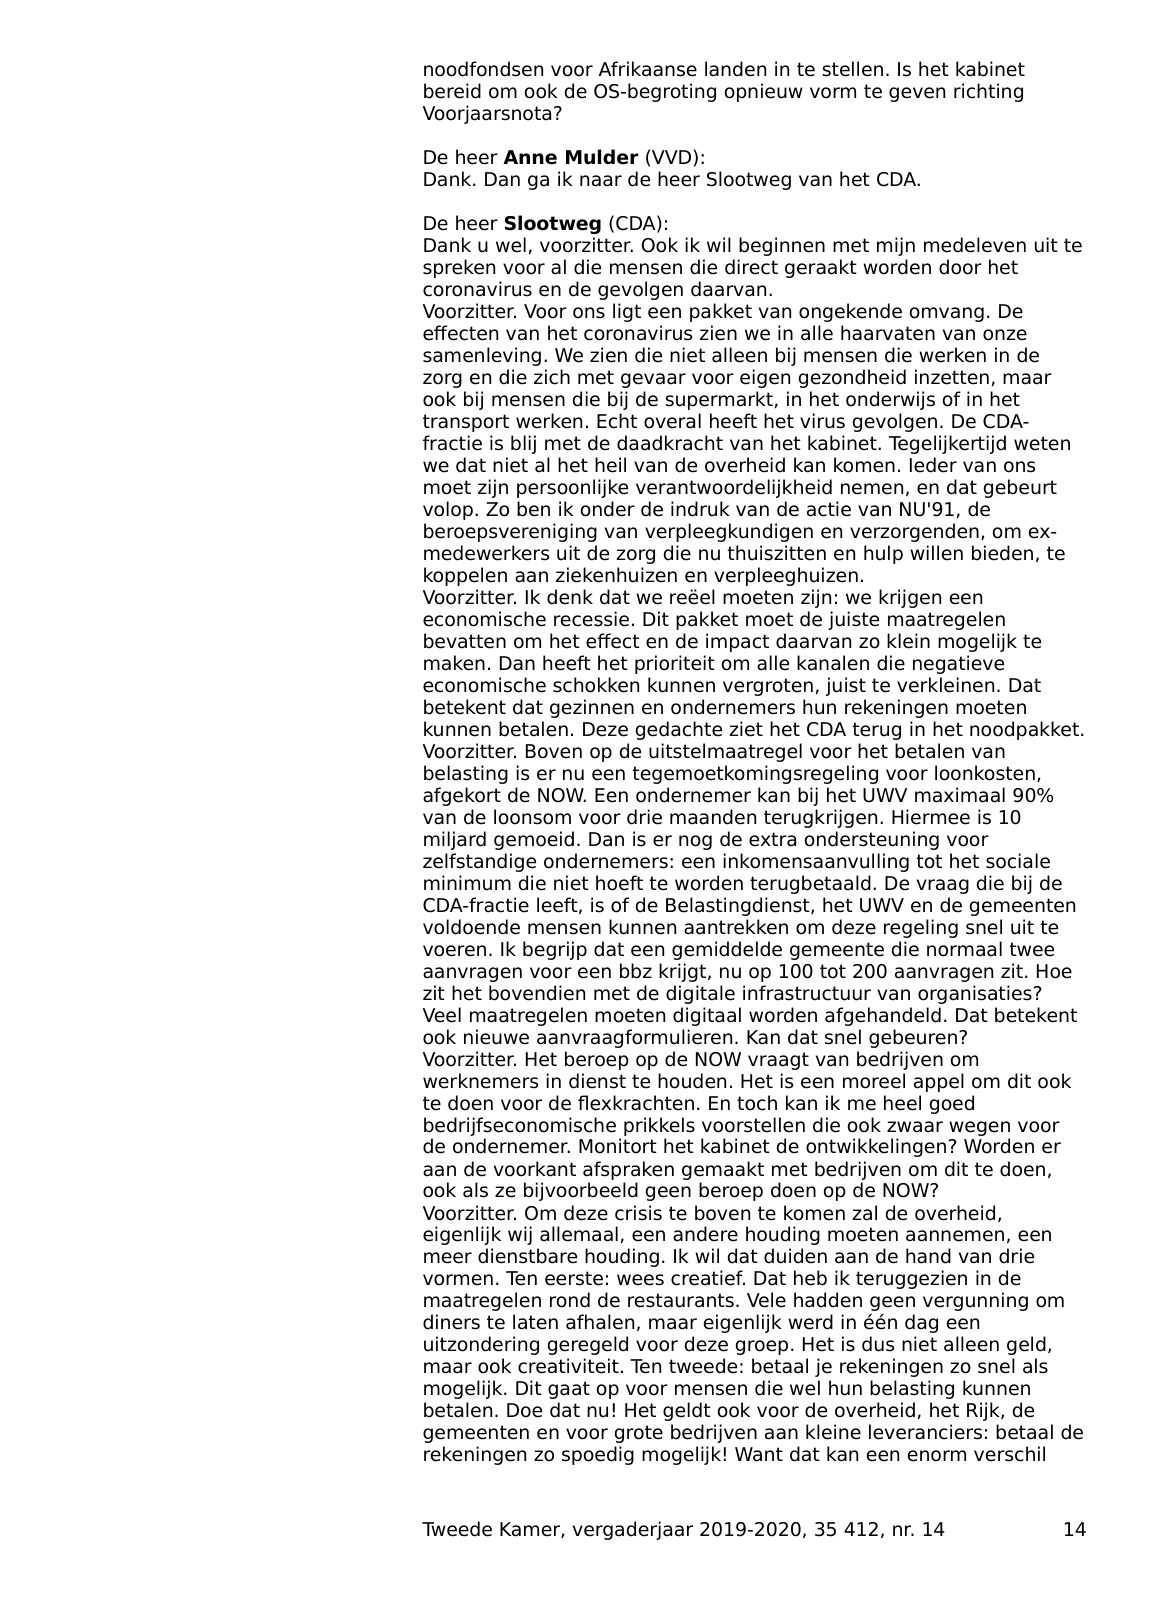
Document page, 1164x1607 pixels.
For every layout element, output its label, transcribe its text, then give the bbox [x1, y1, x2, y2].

text De heer Slootweg (CDA): [422, 213, 1087, 235]
text Dank. Dan ga ik naar de heer Slootweg van het CDA. [422, 169, 1087, 191]
text Voorzitter. Om deze crisis te boven te komen zal de overheid, eigenlijk wij allemaal, een andere houding moeten aannemen, een meer dienstbare houding. Ik wil dat duiden aan de hand van drie vormen. Ten eerste: wees creatief. Dat heb ik teruggezien in de maatregelen rond de restaurants. Vele hadden geen vergunning om diners te laten afhalen, maar eigenlijk werd in één dag een uitzondering geregeld voor deze groep. Het is dus niet alleen geld, maar ook creativiteit. Ten tweede: betaal je rekeningen zo snel als mogelijk. Dit gaat op voor mensen die wel hun belasting kunnen betalen. Doe dat nu! Het geldt ook voor de overheid, het Rijk, de gemeenten en voor grote bedrijven aan kleine leveranciers: betaal de rekeningen zo spoedig mogelijk! Want dat kan een enorm verschil [422, 1202, 1087, 1466]
text Voorzitter. Het beroep op de NOW vraagt van bedrijven om werknemers in dienst te houden. Het is een moreel appel om dit ook te doen voor de flexkrachten. En toch kan ik me heel goed bedrijfseconomische prikkels voorstellen die ook zwaar wegen voor de ondernemer. Monitort het kabinet de ontwikkelingen? Worden er aan de voorkant afspraken gemaakt met bedrijven om dit te doen, ook als ze bijvoorbeeld geen beroep doen op de NOW? [422, 1048, 1087, 1202]
text Voorzitter. Boven op de uitstelmaatregel voor het betalen van belasting is er nu een tegemoetkomingsregeling voor loonkosten, afgekort de NOW. Een ondernemer kan bij het UWV maximaal 90% van de loonsom voor drie maanden terugkrijgen. Hiermee is 10 miljard gemoeid. Dan is er nog de extra ondersteuning voor zelfstandige ondernemers: een inkomensaanvulling tot het sociale minimum die niet hoeft te worden terugbetaald. De vraag die bij de CDA-fractie leeft, is of de Belastingdienst, het UWV en de gemeenten voldoende mensen kunnen aantrekken om deze regeling snel uit te voeren. Ik begrijp dat een gemiddelde gemeente die normaal twee aanvragen voor een bbz krijgt, nu op 100 tot 200 aanvragen zit. Hoe zit het bovendien met de digitale infrastructuur van organisaties? Veel maatregelen moeten digitaal worden afgehandeld. Dat betekent ook nieuwe aanvraagformulieren. Kan dat snel gebeuren? [422, 741, 1087, 1048]
text De heer Anne Mulder (VVD): [422, 147, 1087, 169]
text Dank u wel, voorzitter. Ook ik wil beginnen met mijn medeleven uit te spreken voor al die mensen die direct geraakt worden door het coronavirus en de gevolgen daarvan. [422, 235, 1087, 301]
text noodfondsen voor Afrikaanse landen in te stellen. Is het kabinet bereid om ook de OS-begroting opnieuw vorm te geven richting Voorjaarsnota? [422, 59, 1087, 125]
text Voorzitter. Voor ons ligt een pakket van ongekende omvang. De effecten van het coronavirus zien we in alle haarvaten van onze samenleving. We zien die niet alleen bij mensen die werken in de zorg en die zich met gevaar voor eigen gezondheid inzetten, maar ook bij mensen die bij de supermarkt, in het onderwijs of in het transport werken. Echt overal heeft het virus gevolgen. De CDA-fractie is blij met de daadkracht van het kabinet. Tegelijkertijd weten we dat niet al het heil van de overheid kan komen. Ieder van ons moet zijn persoonlijke verantwoordelijkheid nemen, en dat gebeurt volop. Zo ben ik onder de indruk van de actie van NU'91, de beroepsvereniging van verpleegkundigen en verzorgenden, om ex-medewerkers uit de zorg die nu thuiszitten en hulp willen bieden, te koppelen aan ziekenhuizen en verpleeghuizen. [422, 301, 1087, 587]
text Voorzitter. Ik denk dat we reëel moeten zijn: we krijgen een economische recessie. Dit pakket moet de juiste maatregelen bevatten om het effect en de impact daarvan zo klein mogelijk te maken. Dan heeft het prioriteit om alle kanalen die negatieve economische schokken kunnen vergroten, juist te verkleinen. Dat betekent dat gezinnen en ondernemers hun rekeningen moeten kunnen betalen. Deze gedachte ziet het CDA terug in het noodpakket. [422, 587, 1087, 741]
